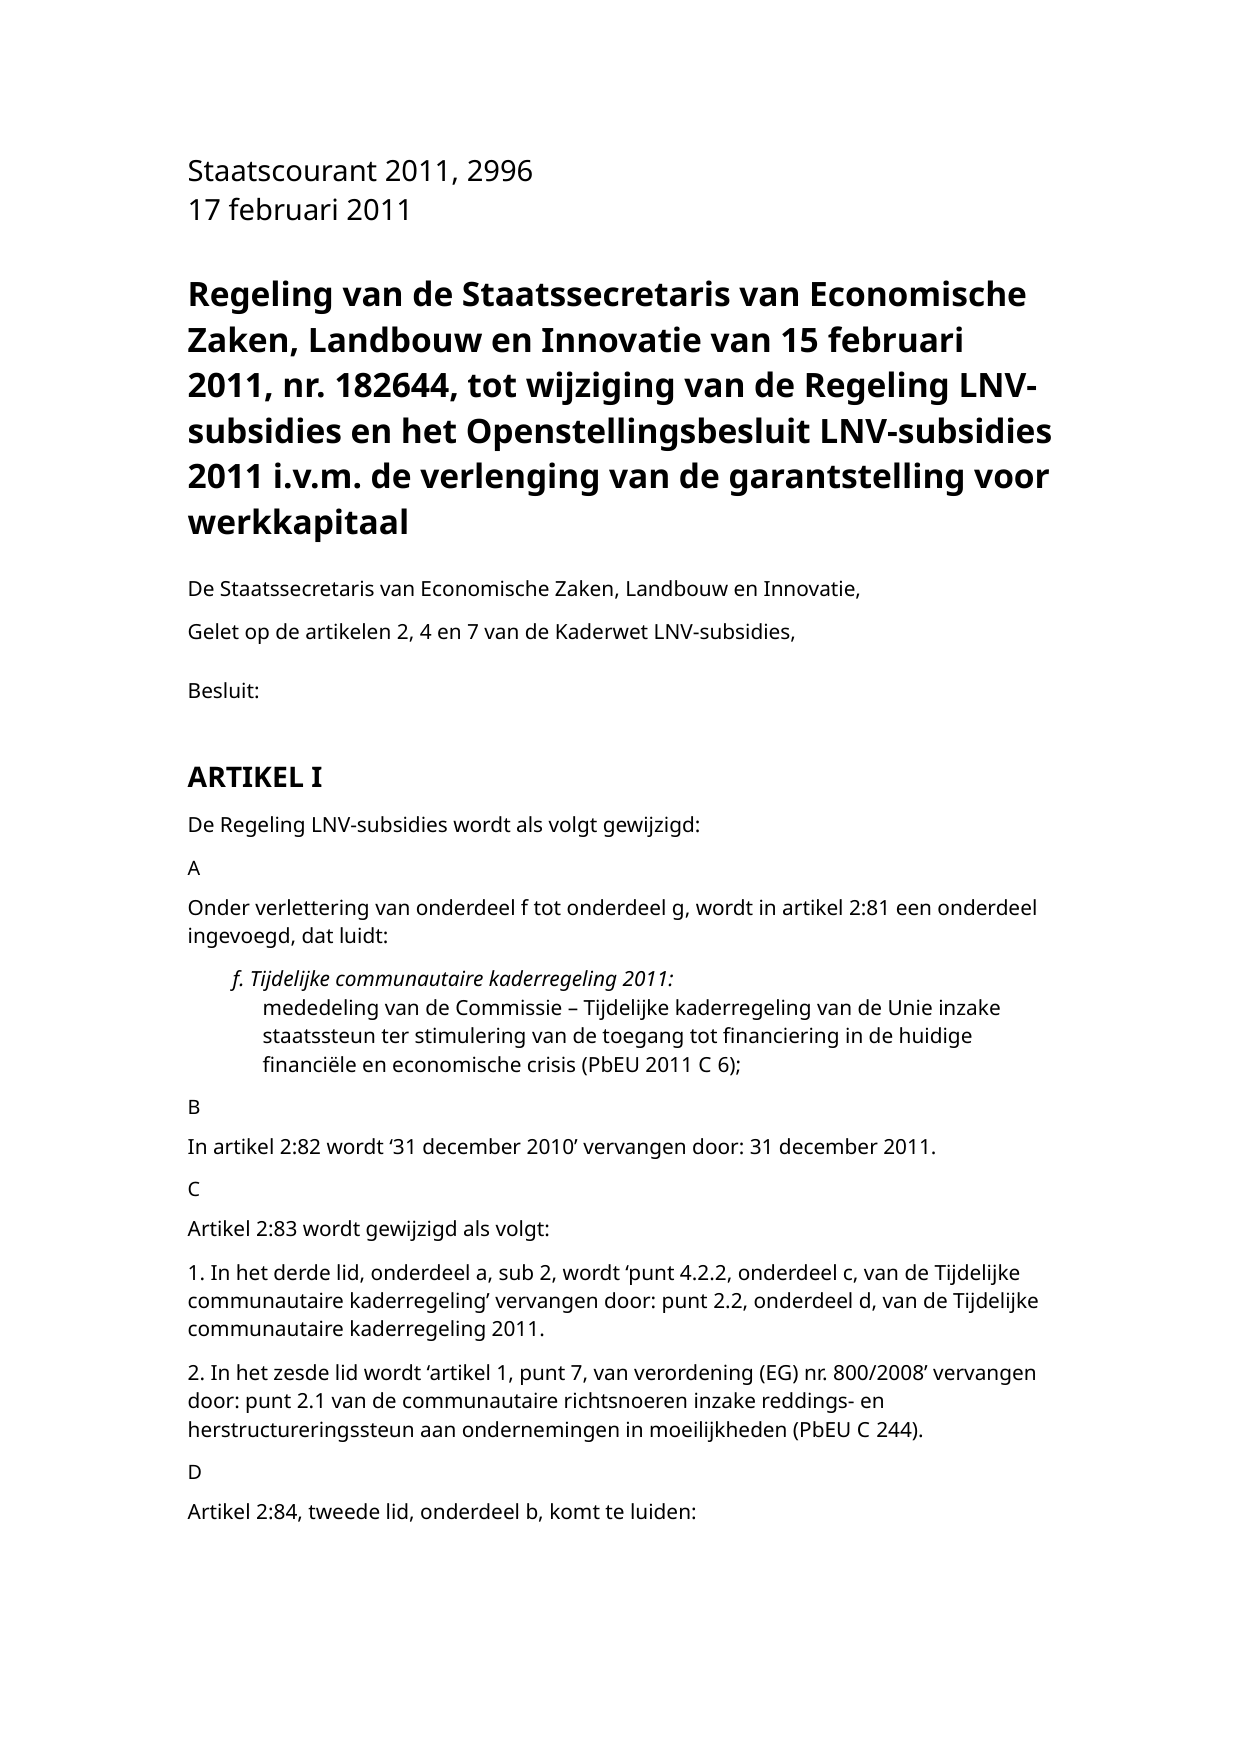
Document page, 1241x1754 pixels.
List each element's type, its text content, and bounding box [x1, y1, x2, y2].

text Artikel 2:84, tweede lid, onderdeel b, komt te luiden: [187, 1497, 1053, 1525]
text B [187, 1093, 1053, 1120]
text 1. In het derde lid, onderdeel a, sub 2, wordt ‘punt 4.2.2, onderdeel c, van de Tijdelijke communautaire kaderregeling’ vervangen door: punt 2.2, onderdeel d, van de Tijdelijke communautaire kaderregeling 2011. [187, 1258, 1053, 1343]
text 17 februari 2011 [187, 190, 1053, 229]
text D [187, 1458, 1053, 1485]
subtitle ARTIKEL I [187, 757, 1053, 795]
text C [187, 1175, 1053, 1202]
text De Regeling LNV-subsidies wordt als volgt gewijzigd: [187, 810, 1053, 839]
text De Staatssecretaris van Economische Zaken, Landbouw en Innovatie, [187, 574, 1053, 602]
text Artikel 2:83 wordt gewijzigd als volgt: [187, 1214, 1053, 1243]
text Besluit: [187, 676, 1053, 704]
text mededeling van de Commissie – Tijdelijke kaderregeling van de Unie inzake staatssteun ter stimulering van de toegang tot financiering in de huidige financiële en economische crisis (PbEU 2011 C 6); [262, 993, 1053, 1078]
text Gelet op de artikelen 2, 4 en 7 van de Kaderwet LNV-subsidies, [187, 617, 1053, 646]
text A [187, 854, 1053, 881]
text Onder verlettering van onderdeel f tot onderdeel g, wordt in artikel 2:81 een onderdeel ingevoegd, dat luidt: [187, 893, 1053, 949]
subtitle Regeling van de Staatssecretaris van Economische Zaken, Landbouw en Innovatie van 15 februari 2011, nr. 182644, tot wijziging van de Regeling LNV-subsidies en het Openstellingsbesluit LNV-subsidies 2011 i.v.m. de verlenging van de garantstelling voor werkkapitaal [187, 271, 1053, 544]
text Staatscourant 2011, 2996 [187, 150, 1053, 190]
text 2. In het zesde lid wordt ‘artikel 1, punt 7, van verordening (EG) nr. 800/2008’ vervangen door: punt 2.1 van de communautaire richtsnoeren inzake reddings- en herstructureringssteun aan ondernemingen in moeilijkheden (PbEU C 244). [187, 1358, 1053, 1443]
text In artikel 2:82 wordt ‘31 december 2010’ vervangen door: 31 december 2011. [187, 1132, 1053, 1160]
text f. Tijdelijke communautaire kaderregeling 2011: [232, 964, 1053, 993]
